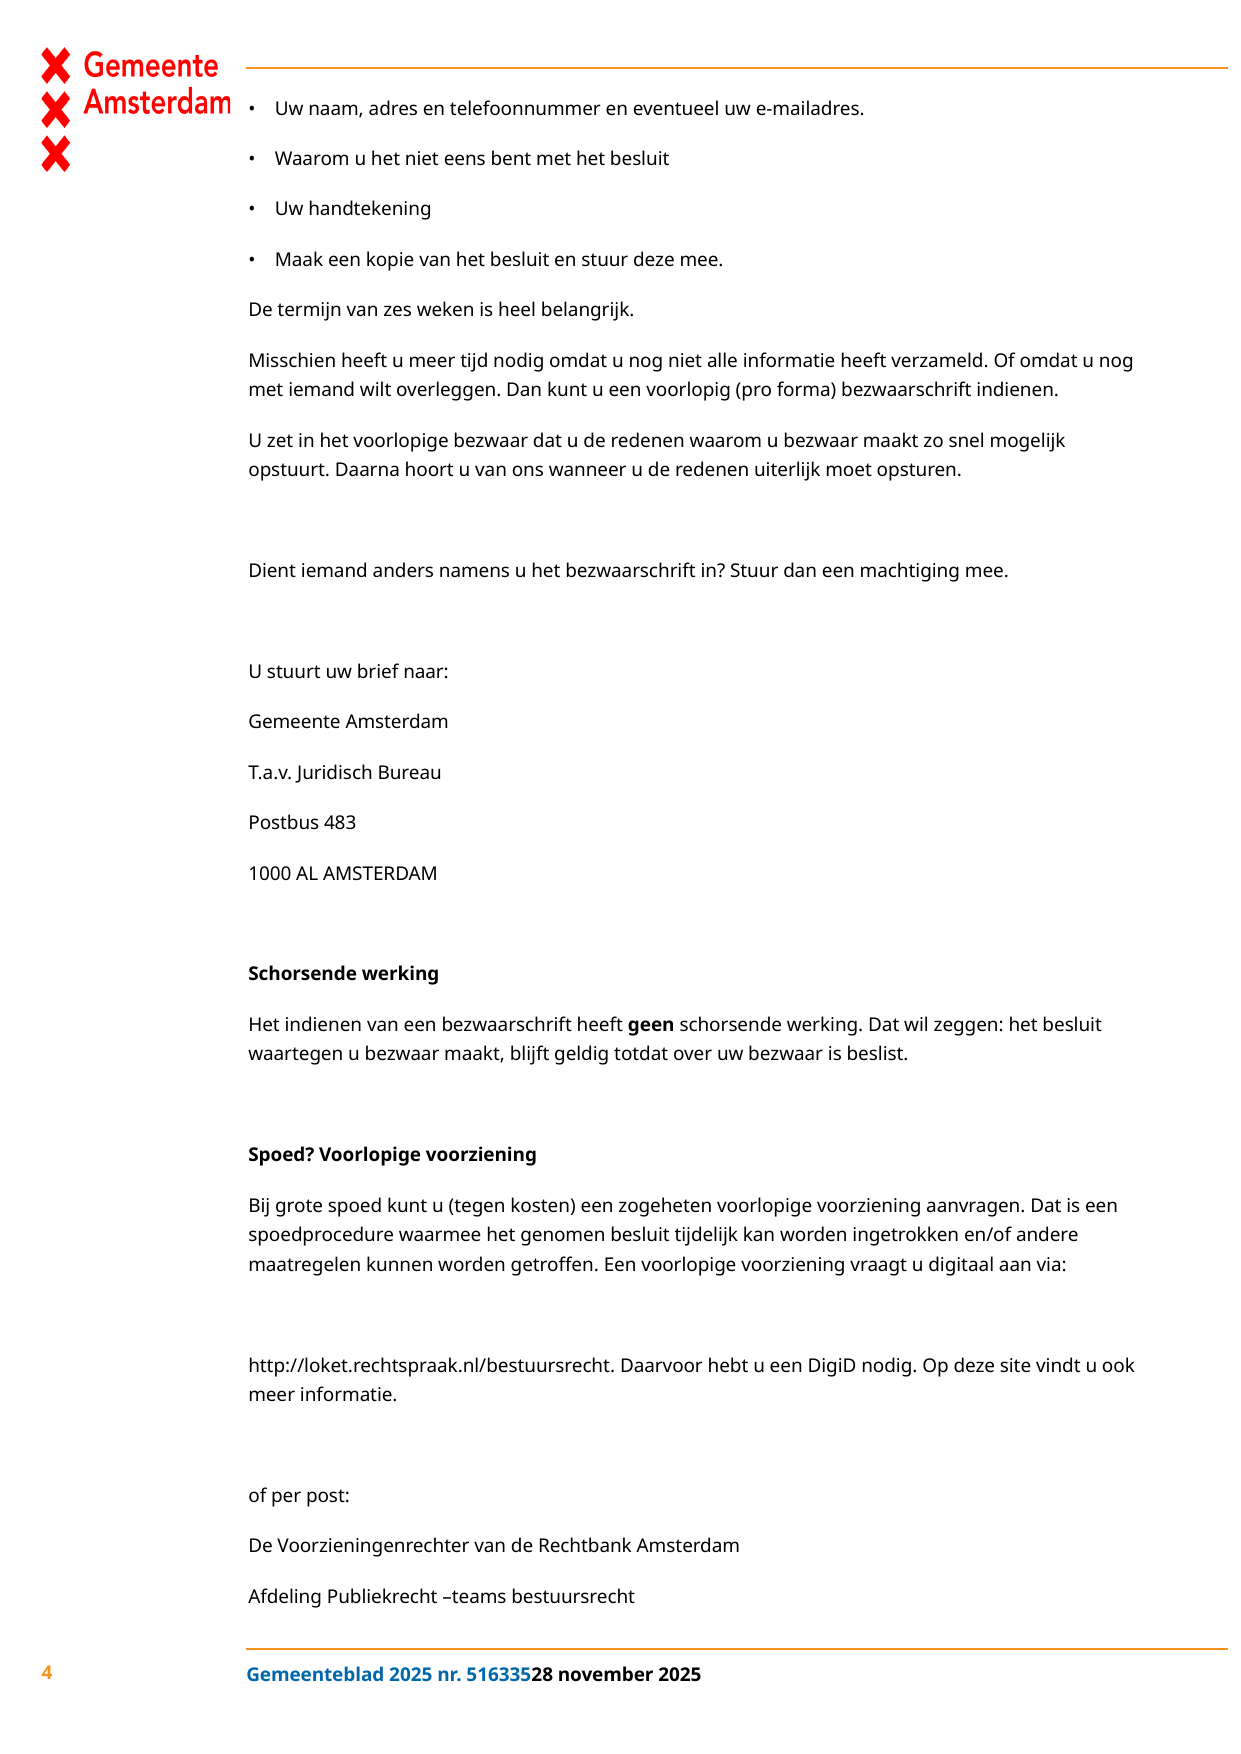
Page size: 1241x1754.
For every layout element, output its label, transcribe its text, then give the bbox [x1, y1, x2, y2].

text Gemeente Amsterdam [248, 708, 1152, 734]
text 1000 AL AMSTERDAM [248, 860, 1152, 886]
text of per post: [248, 1482, 1152, 1508]
text Spoed? Voorlopige voorziening [248, 1141, 1152, 1167]
text Postbus 483 [248, 809, 1152, 835]
text Misschien heeft u meer tijd nodig omdat u nog niet alle informatie heeft verzameld. Of omdat u nog met iemand wilt overleggen. Dan kunt u een voorlopig (pro forma) bezwaarschrift indienen. [248, 347, 1152, 402]
text • Maak een kopie van het besluit en stuur deze mee. [248, 246, 1152, 272]
picture [41, 47, 231, 172]
text U stuurt uw brief naar: [248, 658, 1152, 684]
text De termijn van zes weken is heel belangrijk. [248, 296, 1152, 322]
text • Waarom u het niet eens bent met het besluit [248, 145, 1152, 171]
text • Uw naam, adres en telefoonnummer en eventueel uw e-mailadres. [248, 95, 1152, 121]
text • Uw handtekening [248, 196, 1152, 221]
text Het indienen van een bezwaarschrift heeft geen schorsende werking. Dat wil zeggen: het besluit waartegen u bezwaar maakt, blijft geldig totdat over uw bezwaar is beslist. [248, 1011, 1152, 1066]
text Dient iemand anders namens u het bezwaarschrift in? Stuur dan een machtiging mee. [248, 557, 1152, 583]
text http://loket.rechtspraak.nl/bestuursrecht. Daarvoor hebt u een DigiD nodig. Op deze site vindt u ook meer informatie. [248, 1352, 1152, 1407]
text Schorsende werking [248, 961, 1152, 986]
text Bij grote spoed kunt u (tegen kosten) een zogeheten voorlopige voorziening aanvragen. Dat is een spoedprocedure waarmee het genomen besluit tijdelijk kan worden ingetrokken en/of andere maatregelen kunnen worden getroffen. Een voorlopige voorziening vraagt u digitaal aan via: [248, 1192, 1152, 1277]
text U zet in het voorlopige bezwaar dat u de redenen waarom u bezwaar maakt zo snel mogelijk opstuurt. Daarna hoort u van ons wanneer u de redenen uiterlijk moet opsturen. [248, 427, 1152, 482]
text De Voorzieningenrechter van de Rechtbank Amsterdam [248, 1533, 1152, 1558]
text T.a.v. Juridisch Bureau [248, 759, 1152, 785]
text Afdeling Publiekrecht –teams bestuursrecht [248, 1583, 1152, 1609]
